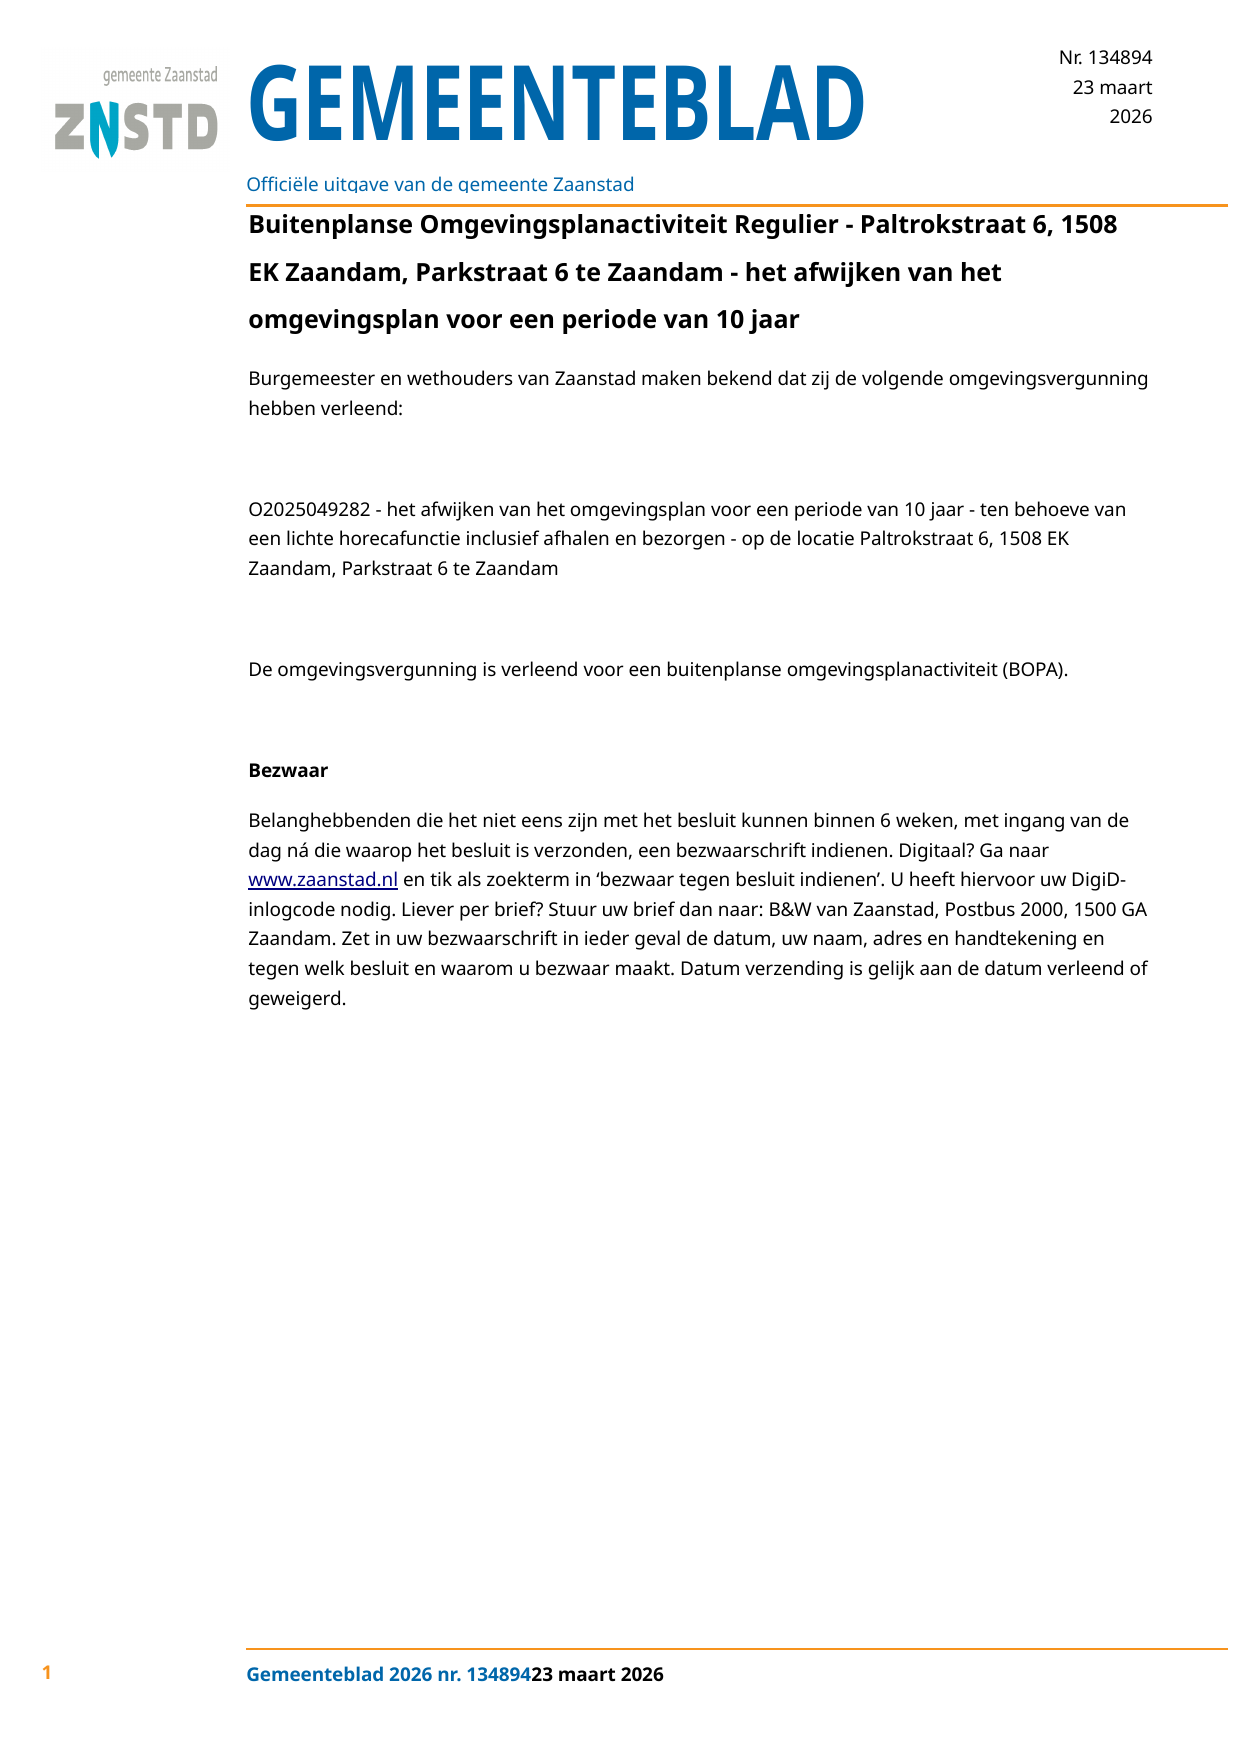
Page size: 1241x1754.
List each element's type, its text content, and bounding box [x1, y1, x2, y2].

text O2025049282 - het afwijken van het omgevingsplan voor een periode van 10 jaar - ten behoeve van een lichte horecafunctie inclusief afhalen en bezorgen - op de locatie Paltrokstraat 6, 1508 EK Zaandam, Parkstraat 6 te Zaandam [248, 496, 1152, 581]
text De omgevingsvergunning is verleend voor een buitenplanse omgevingsplanactiviteit (BOPA). [248, 656, 1152, 682]
text Burgemeester en wethouders van Zaanstad maken bekend dat zij de volgende omgevingsvergunning hebben verleend: [248, 366, 1152, 421]
text Bezwaar [248, 757, 1152, 782]
text Belanghebbenden die het niet eens zijn met het besluit kunnen binnen 6 weken, met ingang van de dag ná die waarop het besluit is verzonden, een bezwaarschrift indienen. Digitaal? Ga naar www.zaanstad.nl en tik als zoekterm in ‘bezwaar tegen besluit indienen’. U heeft hiervoor uw DigiD-inlogcode nodig. Liever per brief? Stuur uw brief dan naar: B&W van Zaanstad, Postbus 2000, 1500 GA Zaandam. Zet in uw bezwaarschrift in ieder geval de datum, uw naam, adres en handtekening en tegen welk besluit en waarom u bezwaar maakt. Datum verzending is gelijk aan de datum verleend of geweigerd. [248, 807, 1152, 1010]
picture [41, 47, 231, 172]
text Buitenplanse Omgevingsplanactiviteit Regulier - Paltrokstraat 6, 1508 EK Zaandam, Parkstraat 6 te Zaandam - het afwijken van het omgevingsplan voor een periode van 10 jaar [248, 207, 1152, 336]
